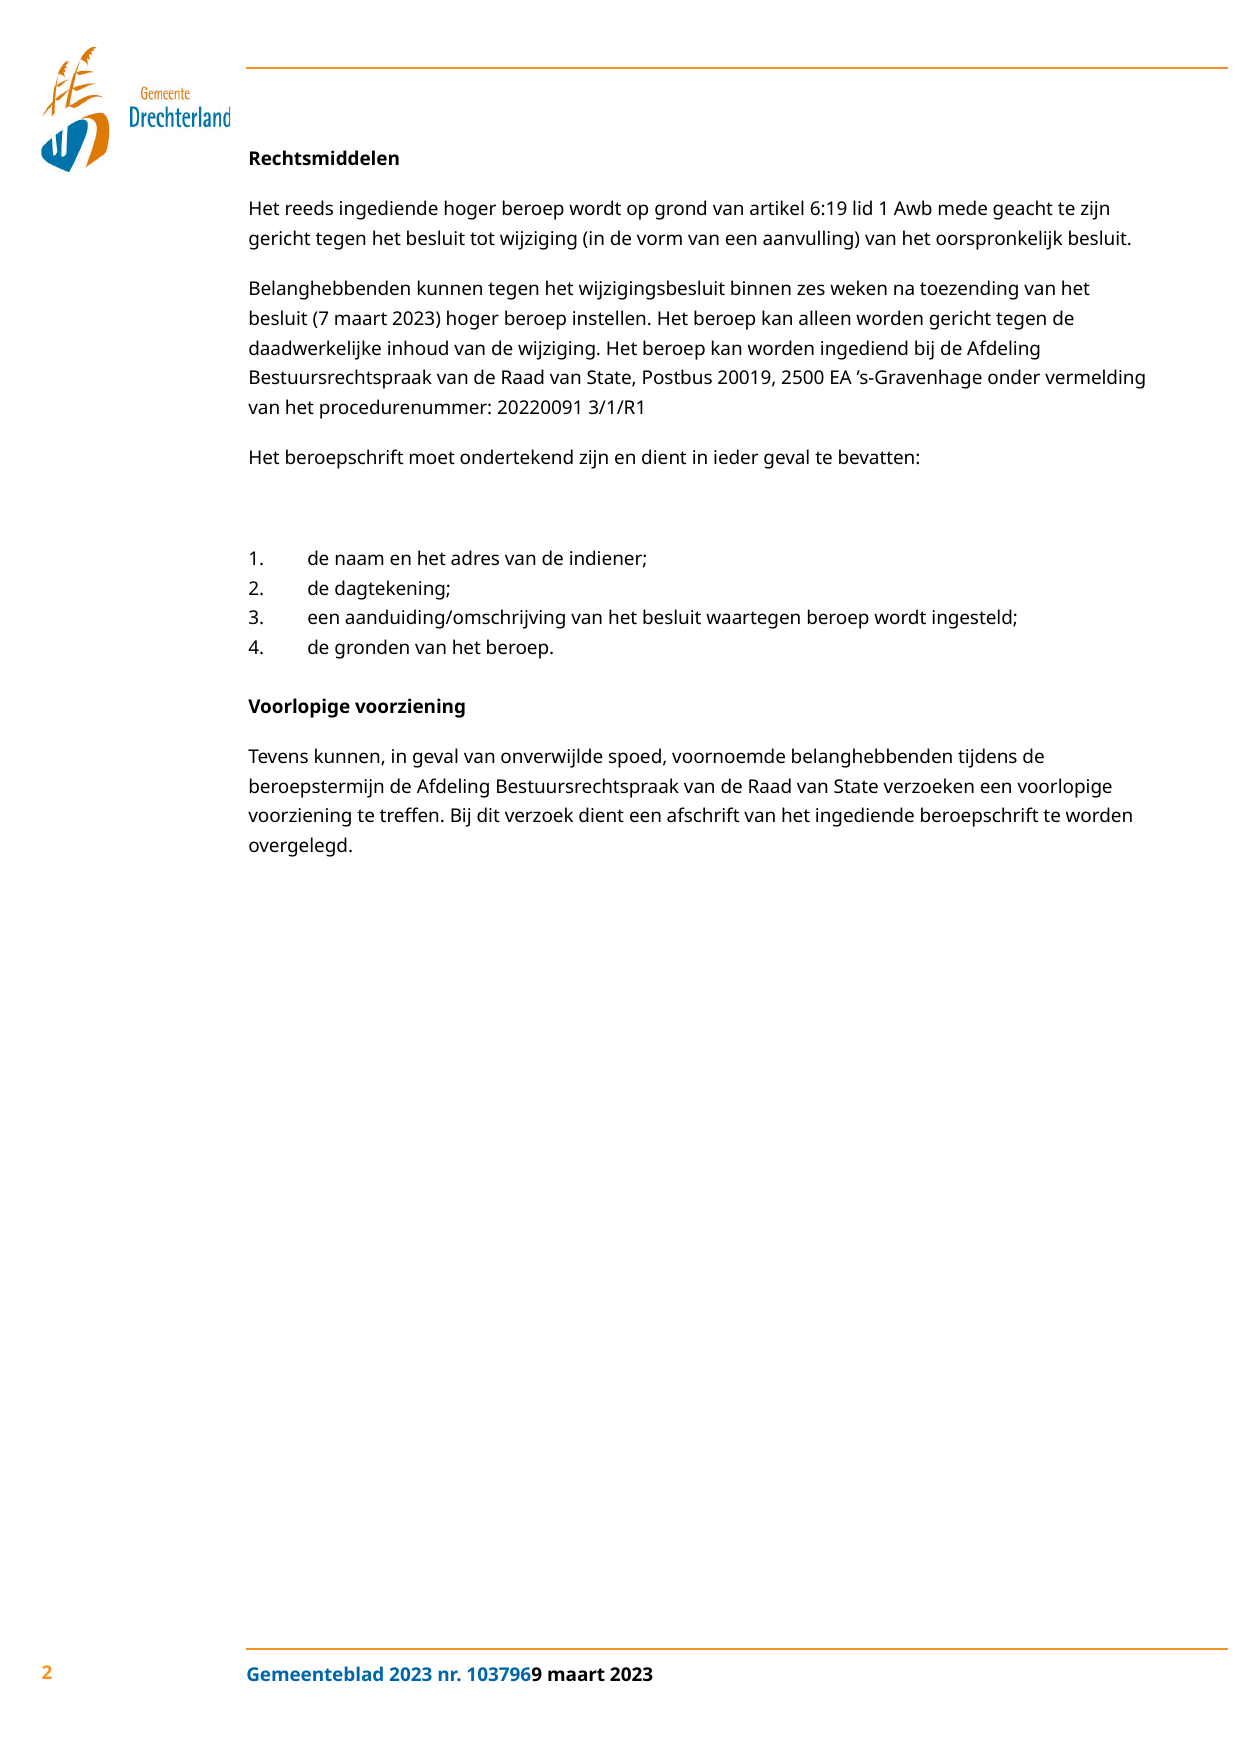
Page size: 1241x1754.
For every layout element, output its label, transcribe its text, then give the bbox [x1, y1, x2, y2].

text Rechtsmiddelen [248, 145, 1152, 171]
picture [226, 115, 231, 124]
text Belanghebbenden kunnen tegen het wijzigingsbesluit binnen zes weken na toezending van het besluit (7 maart 2023) hoger beroep instellen. Het beroep kan alleen worden gericht tegen de daadwerkelijke inhoud van de wijziging. Het beroep kan worden ingediend bij de Afdeling Bestuursrechtspraak van de Raad van State, Postbus 20019, 2500 EA ’s-Gravenhage onder vermelding van het procedurenummer: 20220091 3/1/R1 [248, 276, 1152, 420]
list de naam en het adres van de indiener; [248, 545, 1152, 571]
list een aanduiding/omschrijving van het besluit waartegen beroep wordt ingesteld; [248, 604, 1152, 630]
picture [41, 158, 64, 172]
text Tevens kunnen, in geval van onverwijlde spoed, voornoemde belanghebbenden tijdens de beroepstermijn de Afdeling Bestuursrechtspraak van de Raad van State verzoeken een voorlopige voorziening te treffen. Bij dit verzoek dient een afschrift van het ingediende beroepschrift te worden overgelegd. [248, 743, 1152, 858]
text Voorlopige voorziening [248, 693, 1152, 719]
list de gronden van het beroep. [248, 634, 1152, 660]
text Het beroepschrift moet ondertekend zijn en dient in ieder geval te bevatten: [248, 444, 1152, 470]
picture [41, 47, 231, 172]
list de dagtekening; [248, 575, 1152, 601]
text Het reeds ingediende hoger beroep wordt op grond van artikel 6:19 lid 1 Awb mede geacht te zijn gericht tegen het besluit tot wijziging (in de vorm van een aanvulling) van het oorspronkelijk besluit. [248, 196, 1152, 251]
